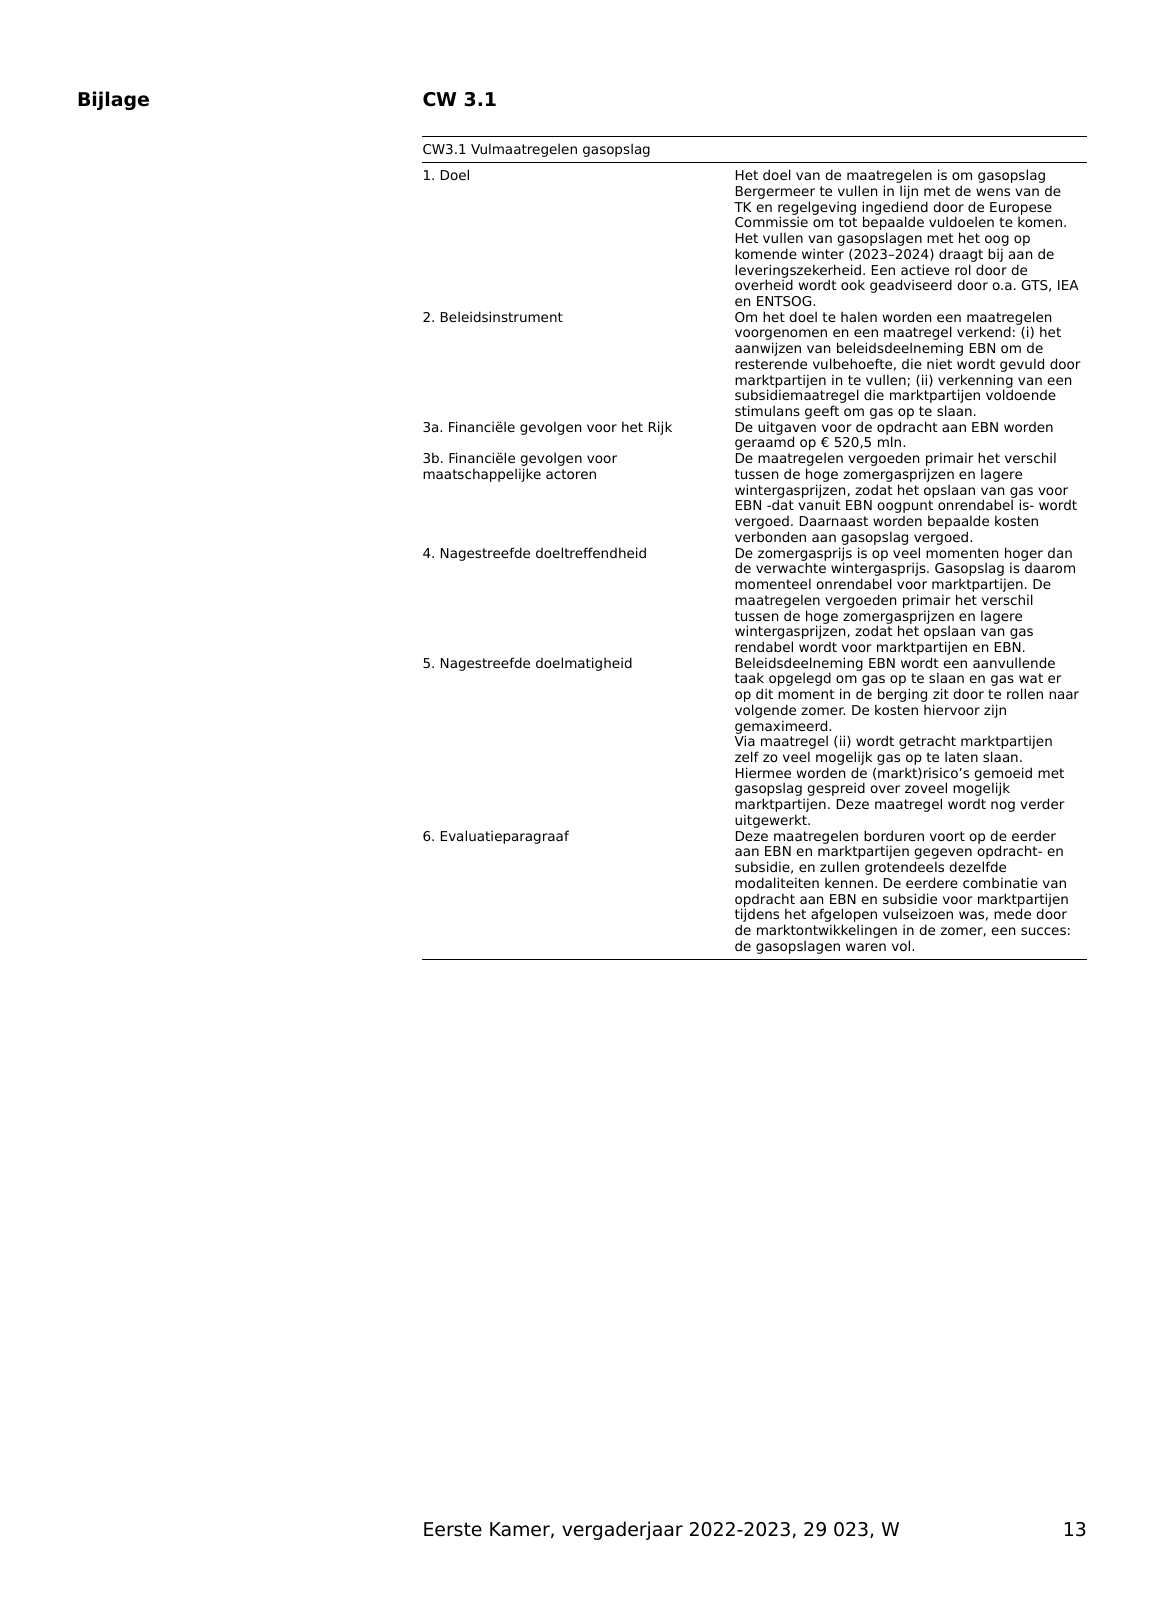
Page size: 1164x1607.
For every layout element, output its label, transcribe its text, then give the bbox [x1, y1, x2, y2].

table_cell De maatregelen vergoeden primair het verschil tussen de hoge zomergasprijzen en lagere wintergasprijzen, zodat het opslaan van gas voor EBN -dat vanuit EBN oogpunt onrendabel is- wordt vergoed. Daarnaast worden bepaalde kosten verbonden aan gasopslag vergoed. [728, 451, 1087, 545]
table_cell 3b. Financiële gevolgen voor maatschappelijke actoren [422, 451, 728, 545]
table_cell Het doel van de maatregelen is om gasopslag Bergermeer te vullen in lijn met de wens van de TK en regelgeving ingediend door de Europese Commissie om tot bepaalde vuldoelen te komen. Het vullen van gasopslagen met het oog op komende winter (2023–2024) draagt bij aan de leveringszekerheid. Een actieve rol door de overheid wordt ook geadviseerd door o.a. GTS, IEA en ENTSOG. [728, 163, 1087, 309]
table_cell 4. Nagestreefde doeltreffendheid [422, 545, 728, 656]
table_cell 3a. Financiële gevolgen voor het Rijk [422, 420, 728, 451]
table_cell Deze maatregelen borduren voort op de eerder aan EBN en marktpartijen gegeven opdracht- en subsidie, en zullen grotendeels dezelfde modaliteiten kennen. De eerdere combinatie van opdracht aan EBN en subsidie voor marktpartijen tijdens het afgelopen vulseizoen was, mede door de marktontwikkelingen in de zomer, een succes: de gasopslagen waren vol. [728, 829, 1087, 959]
table_cell Beleidsdeelneming EBN wordt een aanvullende taak opgelegd om gas op te slaan en gas wat er op dit moment in de berging zit door te rollen naar volgende zomer. De kosten hiervoor zijn gemaximeerd. Via maatregel (ii) wordt getracht marktpartijen zelf zo veel mogelijk gas op te laten slaan. Hiermee worden de (markt)risico’s gemoeid met gasopslag gespreid over zoveel mogelijk marktpartijen. Deze maatregel wordt nog verder uitgewerkt. [728, 656, 1087, 828]
table_cell 5. Nagestreefde doelmatigheid [422, 656, 728, 828]
table_header [728, 137, 1087, 162]
table_cell 6. Evaluatieparagraaf [422, 829, 728, 959]
table_header CW3.1 Vulmaatregelen gasopslag [422, 137, 728, 162]
table_cell Om het doel te halen worden een maatregelen voorgenomen en een maatregel verkend: (i) het aanwijzen van beleidsdeelneming EBN om de resterende vulbehoefte, die niet wordt gevuld door marktpartijen in te vullen; (ii) verkenning van een subsidiemaatregel die marktpartijen voldoende stimulans geeft om gas op te slaan. [728, 310, 1087, 419]
table_cell 1. Doel [422, 163, 728, 309]
table_cell De zomergasprijs is op veel momenten hoger dan de verwachte wintergasprijs. Gasopslag is daarom momenteel onrendabel voor marktpartijen. De maatregelen vergoeden primair het verschil tussen de hoge zomergasprijzen en lagere wintergasprijzen, zodat het opslaan van gas rendabel wordt voor marktpartijen en EBN. [728, 545, 1087, 656]
table_cell 2. Beleidsinstrument [422, 310, 728, 419]
subtitle Bijlage CW 3.1 [77, 89, 1087, 111]
table_cell De uitgaven voor de opdracht aan EBN worden geraamd op € 520,5 mln. [728, 420, 1087, 451]
